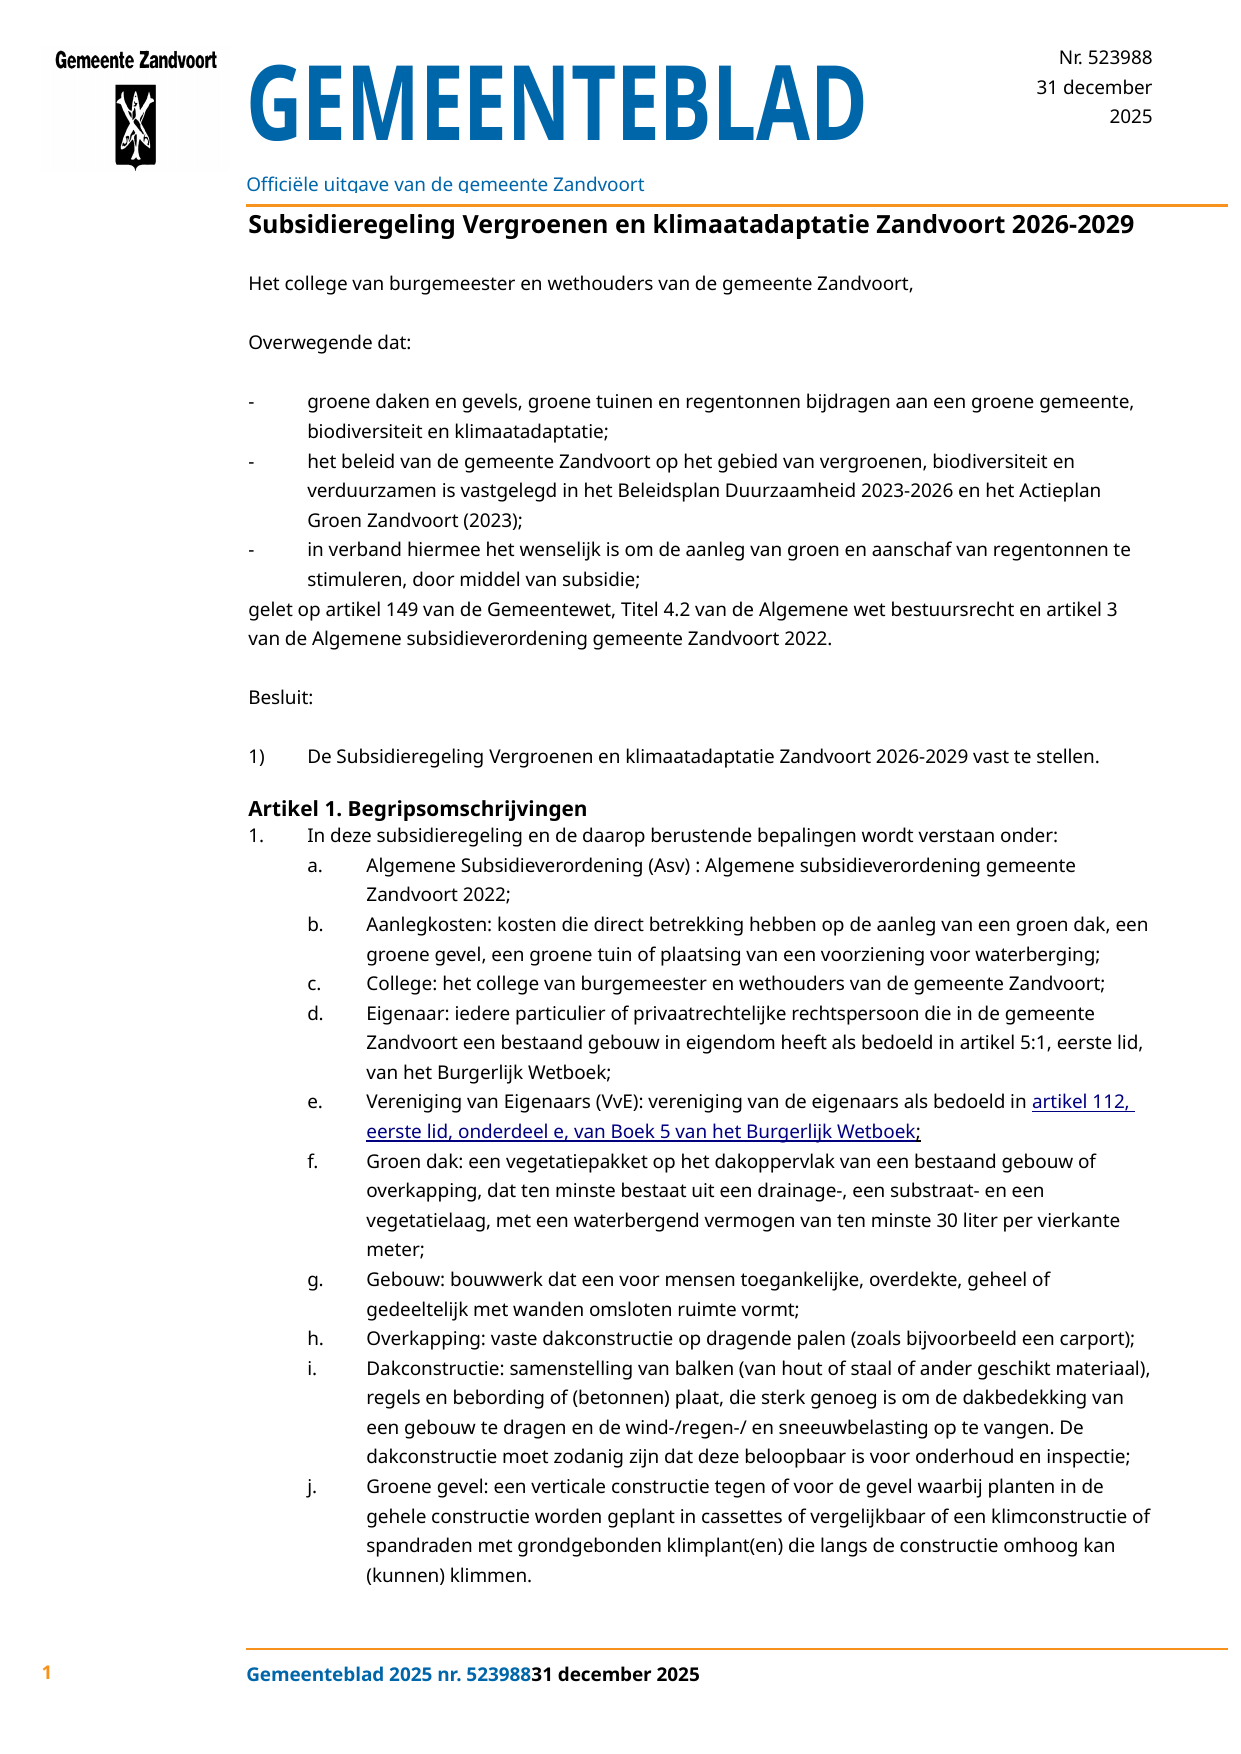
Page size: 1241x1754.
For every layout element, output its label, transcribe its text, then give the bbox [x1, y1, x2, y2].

list Groene gevel: een verticale constructie tegen of voor de gevel waarbij planten in de gehele constructie worden geplant in cassettes of vergelijkbaar of een klimconstructie of spandraden met grondgebonden klimplant(en) die langs de constructie omhoog kan (kunnen) klimmen. [307, 1473, 1152, 1588]
text Subsidieregeling Vergroenen en klimaatadaptatie Zandvoort 2026-2029 [248, 207, 1152, 241]
text Artikel 1. Begripsomschrijvingen [248, 794, 1152, 822]
list In deze subsidieregeling en de daarop berustende bepalingen wordt verstaan onder: [248, 822, 1152, 848]
list College: het college van burgemeester en wethouders van de gemeente Zandvoort; [307, 970, 1152, 996]
list Dakconstructie: samenstelling van balken (van hout of staal of ander geschikt materiaal), regels en bebording of (betonnen) plaat, die sterk genoeg is om de dakbedekking van een gebouw te dragen en de wind-/regen-/ en sneeuwbelasting op te vangen. De dakconstructie moet zodanig zijn dat deze beloopbaar is voor onderhoud en inspectie; [307, 1355, 1152, 1469]
list De Subsidieregeling Vergroenen en klimaatadaptatie Zandvoort 2026-2029 vast te stellen. [248, 744, 1152, 769]
list Overkapping: vaste dakconstructie op dragende palen (zoals bijvoorbeeld een carport); [307, 1325, 1152, 1351]
list Vereniging van Eigenaars (VvE): vereniging van de eigenaars als bedoeld in artikel 112, eerste lid, onderdeel e, van Boek 5 van het Burgerlijk Wetboek; [307, 1089, 1152, 1144]
text Het college van burgemeester en wethouders van de gemeente Zandvoort, [248, 270, 1152, 296]
list in verband hiermee het wenselijk is om de aanleg van groen en aanschaf van regentonnen te stimuleren, door middel van subsidie; [248, 537, 1152, 592]
list Aanlegkosten: kosten die direct betrekking hebben op de aanleg van een groen dak, een groene gevel, een groene tuin of plaatsing van een voorziening voor waterberging; [307, 911, 1152, 967]
list Gebouw: bouwwerk dat een voor mensen toegankelijke, overdekte, geheel of gedeeltelijk met wanden omsloten ruimte vormt; [307, 1266, 1152, 1322]
text Overwegende dat: [248, 329, 1152, 355]
list groene daken en gevels, groene tuinen en regentonnen bijdragen aan een groene gemeente, biodiversiteit en klimaatadaptatie; [248, 389, 1152, 444]
text Besluit: [248, 684, 1152, 710]
picture [41, 47, 231, 172]
text gelet op artikel 149 van de Gemeentewet, Titel 4.2 van de Algemene wet bestuursrecht en artikel 3 van de Algemene subsidieverordening gemeente Zandvoort 2022. [248, 596, 1152, 651]
list het beleid van de gemeente Zandvoort op het gebied van vergroenen, biodiversiteit en verduurzamen is vastgelegd in het Beleidsplan Duurzaamheid 2023-2026 en het Actieplan Groen Zandvoort (2023); [248, 448, 1152, 533]
list Algemene Subsidieverordening (Asv) : Algemene subsidieverordening gemeente Zandvoort 2022; [307, 852, 1152, 907]
list Eigenaar: iedere particulier of privaatrechtelijke rechtspersoon die in de gemeente Zandvoort een bestaand gebouw in eigendom heeft als bedoeld in artikel 5:1, eerste lid, van het Burgerlijk Wetboek; [307, 1000, 1152, 1085]
list Groen dak: een vegetatiepakket op het dakoppervlak van een bestaand gebouw of overkapping, dat ten minste bestaat uit een drainage-, een substraat- en een vegetatielaag, met een waterbergend vermogen van ten minste 30 liter per vierkante meter; [307, 1148, 1152, 1262]
